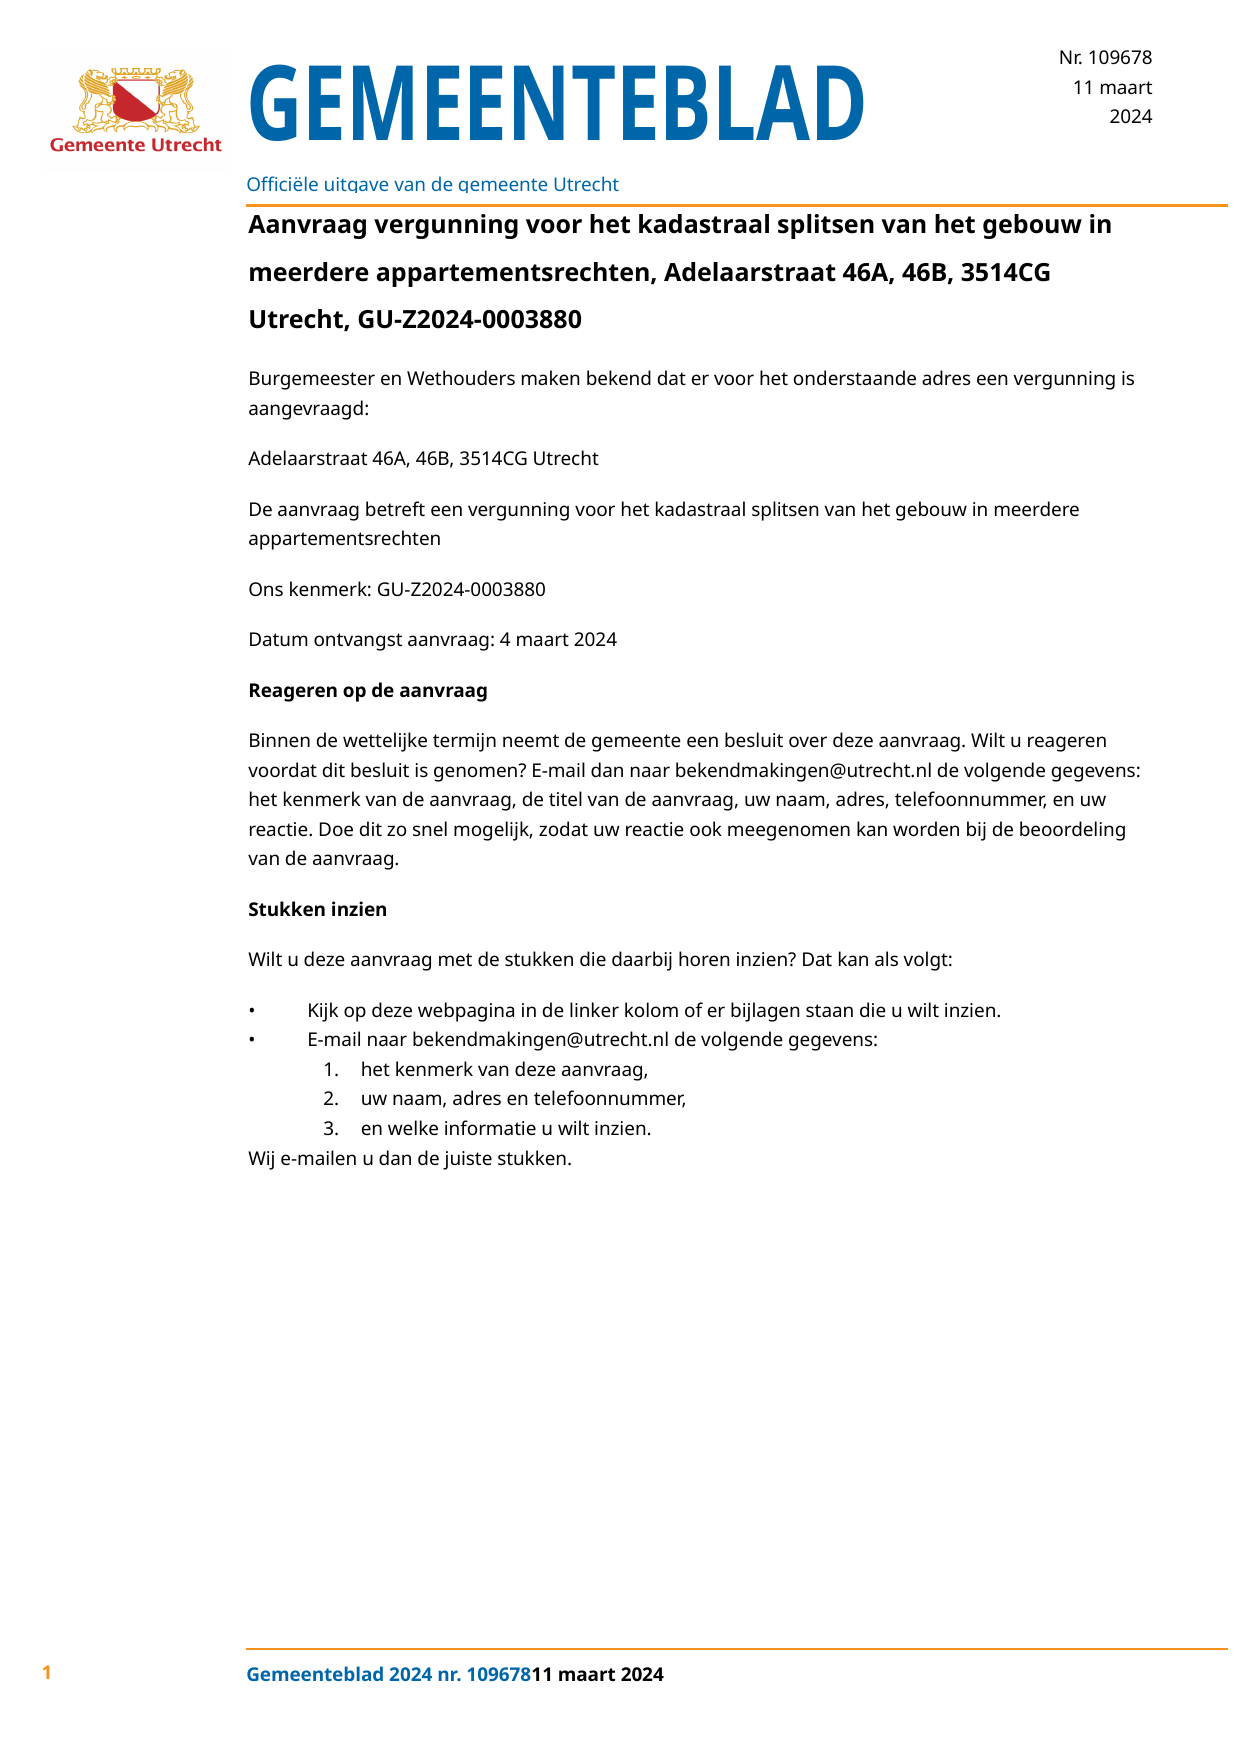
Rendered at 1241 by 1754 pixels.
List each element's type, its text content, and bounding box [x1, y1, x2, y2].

list E-mail naar bekendmakingen@utrecht.nl de volgende gegevens: [248, 1026, 1152, 1052]
list Kijk op deze webpagina in de linker kolom of er bijlagen staan die u wilt inzien. [248, 997, 1152, 1022]
list en welke informatie u wilt inzien. [323, 1115, 1152, 1141]
list uw naam, adres en telefoonnummer, [323, 1086, 1152, 1111]
text Aanvraag vergunning voor het kadastraal splitsen van het gebouw in meerdere appartementsrechten, Adelaarstraat 46A, 46B, 3514CG Utrecht, GU-Z2024-0003880 [248, 207, 1152, 336]
text Stukken inzien [248, 896, 1152, 922]
text Adelaarstraat 46A, 46B, 3514CG Utrecht [248, 446, 1152, 471]
text Burgemeester en Wethouders maken bekend dat er voor het onderstaande adres een vergunning is aangevraagd: [248, 366, 1152, 421]
list het kenmerk van deze aanvraag, [323, 1056, 1152, 1082]
text Ons kenmerk: GU-Z2024-0003880 [248, 576, 1152, 602]
text Reageren op de aanvraag [248, 677, 1152, 702]
text Wilt u deze aanvraag met de stukken die daarbij horen inzien? Dat kan als volgt: [248, 946, 1152, 972]
text Binnen de wettelijke termijn neemt de gemeente een besluit over deze aanvraag. Wilt u reageren voordat dit besluit is genomen? E-mail dan naar bekendmakingen@utrecht.nl de volgende gegevens: het kenmerk van de aanvraag, de titel van de aanvraag, uw naam, adres, telefoonnummer, en uw reactie. Doe dit zo snel mogelijk, zodat uw reactie ook meegenomen kan worden bij de beoordeling van de aanvraag. [248, 727, 1152, 871]
text Wij e-mailen u dan de juiste stukken. [248, 1145, 1152, 1170]
text De aanvraag betreft een vergunning voor het kadastraal splitsen van het gebouw in meerdere appartementsrechten [248, 496, 1152, 551]
text Datum ontvangst aanvraag: 4 maart 2024 [248, 626, 1152, 652]
picture [41, 47, 231, 172]
